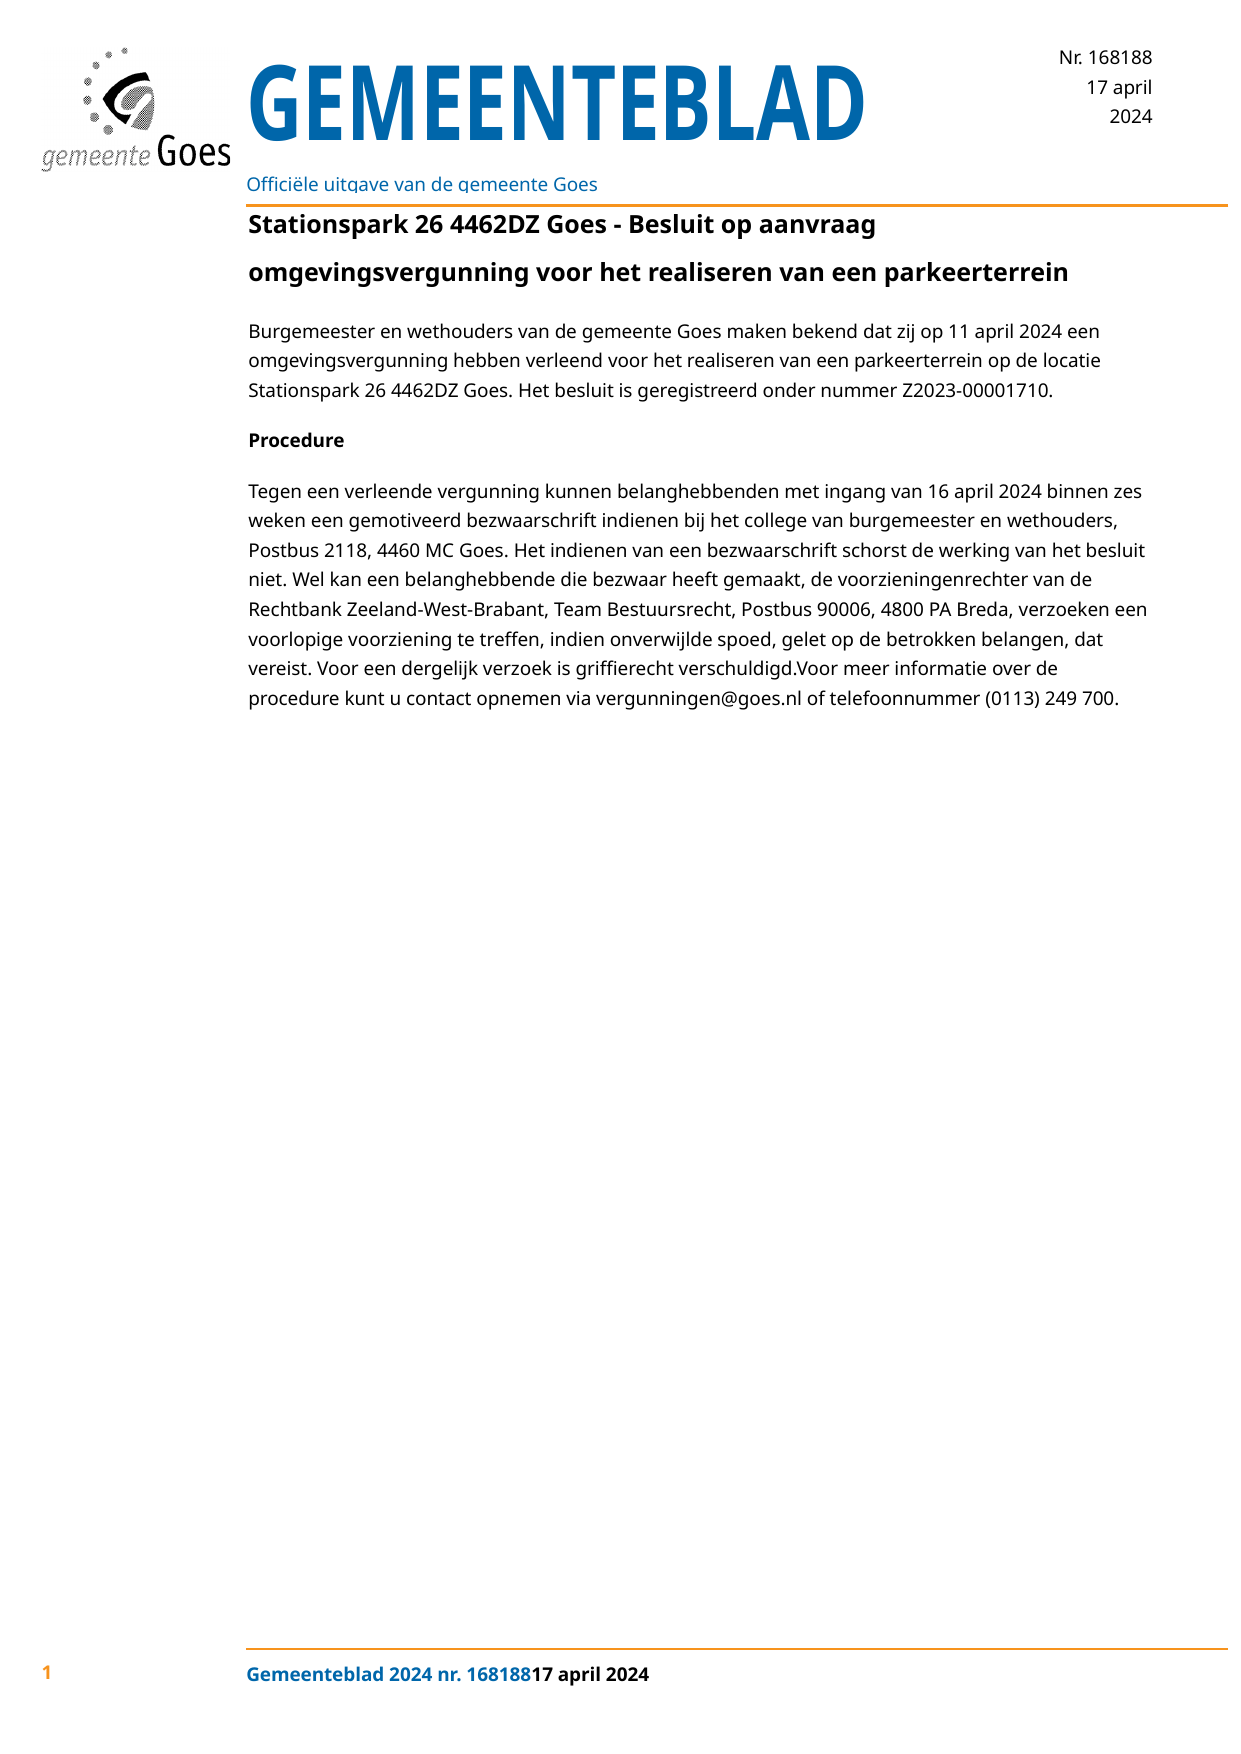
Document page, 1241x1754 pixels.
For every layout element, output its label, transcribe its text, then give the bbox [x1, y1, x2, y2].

text Stationspark 26 4462DZ Goes - Besluit op aanvraag omgevingsvergunning voor het realiseren van een parkeerterrein [248, 207, 1152, 288]
text Tegen een verleende vergunning kunnen belanghebbenden met ingang van 16 april 2024 binnen zes weken een gemotiveerd bezwaarschrift indienen bij het college van burgemeester en wethouders, Postbus 2118, 4460 MC Goes. Het indienen van een bezwaarschrift schorst de werking van het besluit niet. Wel kan een belanghebbende die bezwaar heeft gemaakt, de voorzieningenrechter van de Rechtbank Zeeland-West-Brabant, Team Bestuursrecht, Postbus 90006, 4800 PA Breda, verzoeken een voorlopige voorziening te treffen, indien onverwijlde spoed, gelet op de betrokken belangen, dat vereist. Voor een dergelijk verzoek is griffierecht verschuldigd.Voor meer informatie over de procedure kunt u contact opnemen via vergunningen@goes.nl of telefoonnummer (0113) 249 700. [248, 478, 1152, 711]
text Procedure [248, 427, 1152, 453]
text Burgemeester en wethouders van de gemeente Goes maken bekend dat zij op 11 april 2024 een omgevingsvergunning hebben verleend voor het realiseren van een parkeerterrein op de locatie Stationspark 26 4462DZ Goes. Het besluit is geregistreerd onder nummer Z2023-00001710. [248, 318, 1152, 403]
picture [41, 47, 231, 172]
